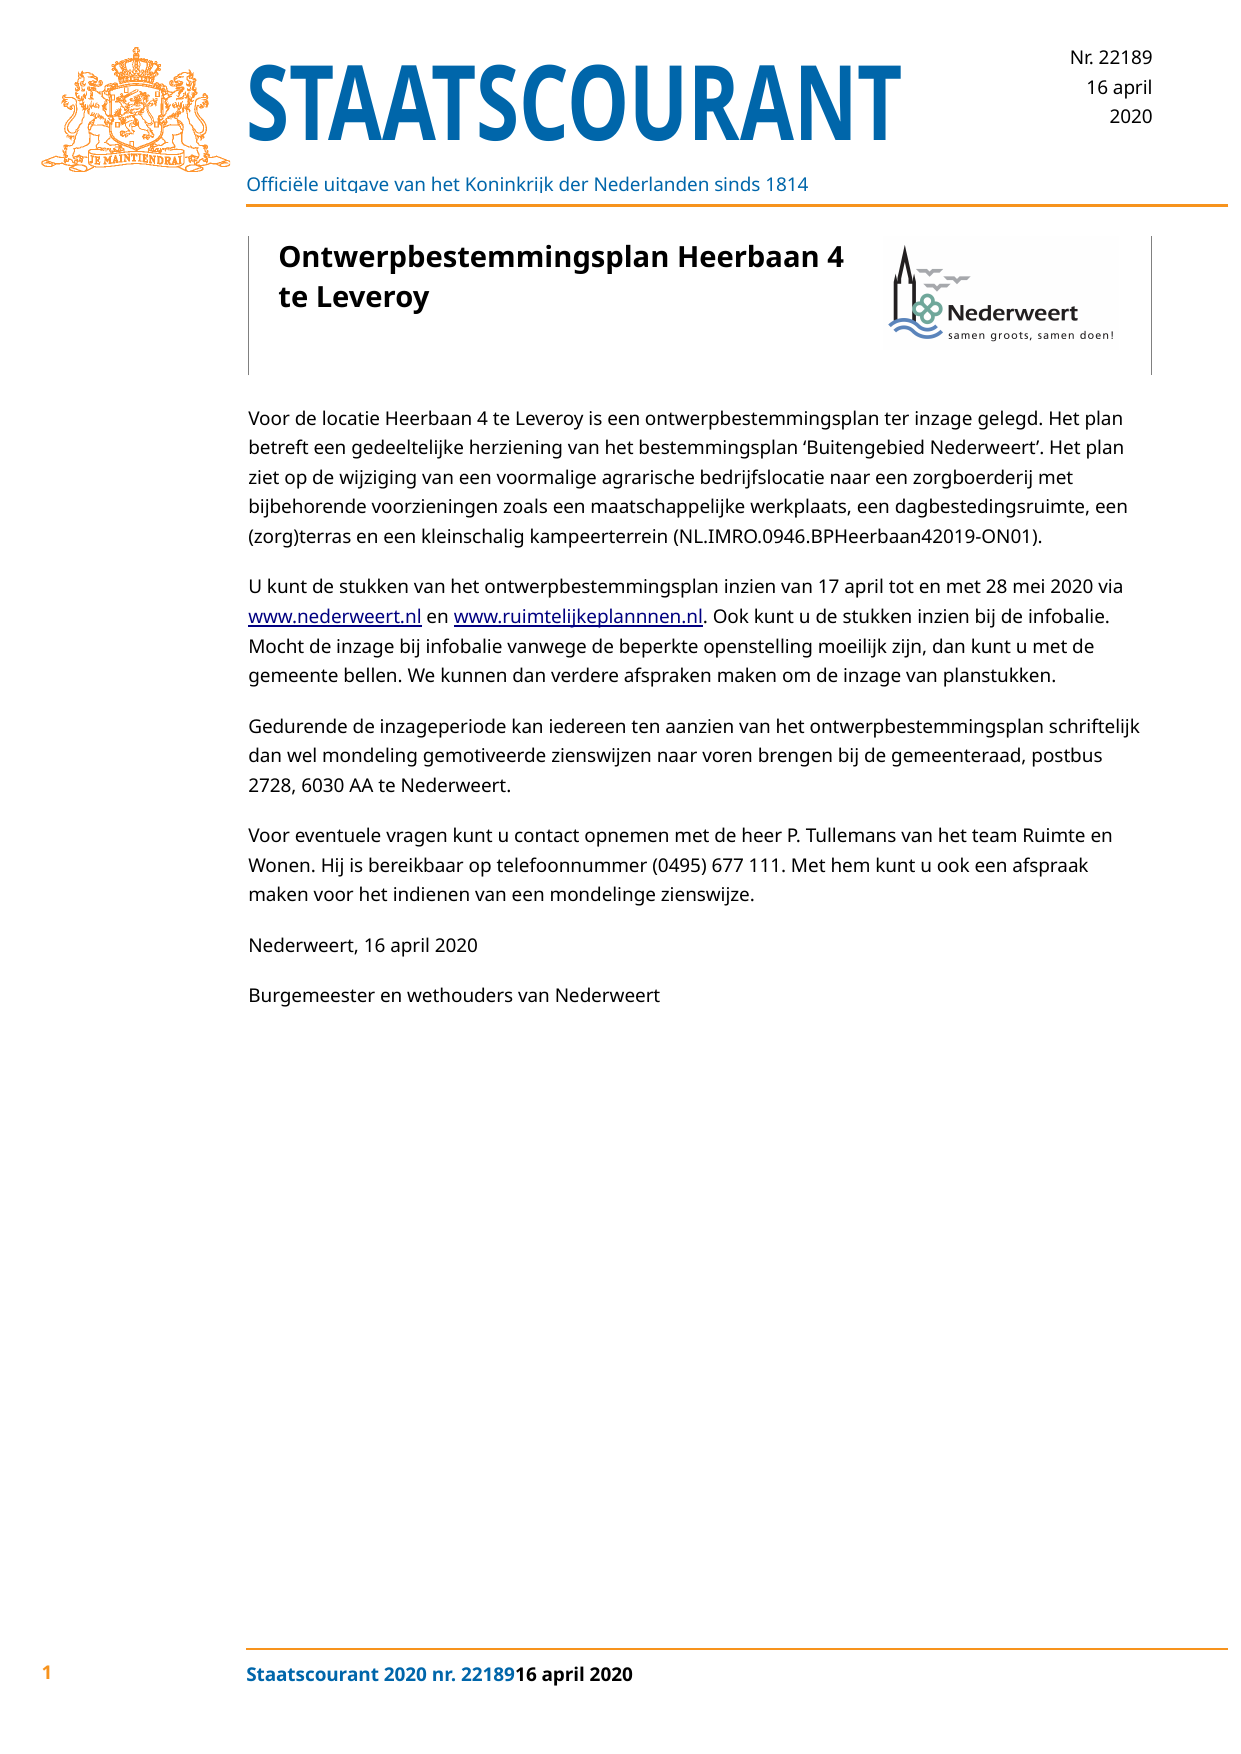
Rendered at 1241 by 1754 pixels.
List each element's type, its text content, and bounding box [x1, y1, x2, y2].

text U kunt de stukken van het ontwerpbestemmingsplan inzien van 17 april tot en met 28 mei 2020 via www.nederweert.nl en www.ruimtelijkeplannnen.nl. Ook kunt u de stukken inzien bij de infobalie. Mocht de inzage bij infobalie vanwege de beperkte openstelling moeilijk zijn, dan kunt u met de gemeente bellen. We kunnen dan verdere afspraken maken om de inzage van planstukken. [248, 574, 1152, 688]
text Nederweert, 16 april 2020 [248, 932, 1152, 958]
table_header Ontwerpbestemmingsplan Heerbaan 4 te Leveroy [249, 236, 850, 375]
text Voor de locatie Heerbaan 4 te Leveroy is een ontwerpbestemmingsplan ter inzage gelegd. Het plan betreft een gedeeltelijke herziening van het bestemmingsplan ‘Buitengebied Nederweert’. Het plan ziet op de wijziging van een voormalige agrarische bedrijfslocatie naar een zorgboerderij met bijbehorende voorzieningen zoals een maatschappelijke werkplaats, een dagbestedingsruimte, een (zorg)terras en een kleinschalig kampeerterrein (NL.IMRO.0946.BPHeerbaan42019-ON01). [248, 405, 1152, 549]
table_header [850, 236, 1151, 375]
text Gedurende de inzageperiode kan iedereen ten aanzien van het ontwerpbestemmingsplan schriftelijk dan wel mondeling gemotiveerde zienswijzen naar voren brengen bij de gemeenteraad, postbus 2728, 6030 AA te Nederweert. [248, 713, 1152, 798]
text Voor eventuele vragen kunt u contact opnemen met de heer P. Tullemans van het team Ruimte en Wonen. Hij is bereikbaar op telefoonnummer (0495) 677 111. Met hem kunt u ook een afspraak maken voor het indienen van een mondelinge zienswijze. [248, 822, 1152, 907]
picture [41, 47, 231, 172]
text Burgemeester en wethouders van Nederweert [248, 982, 1152, 1008]
picture [882, 236, 1119, 350]
